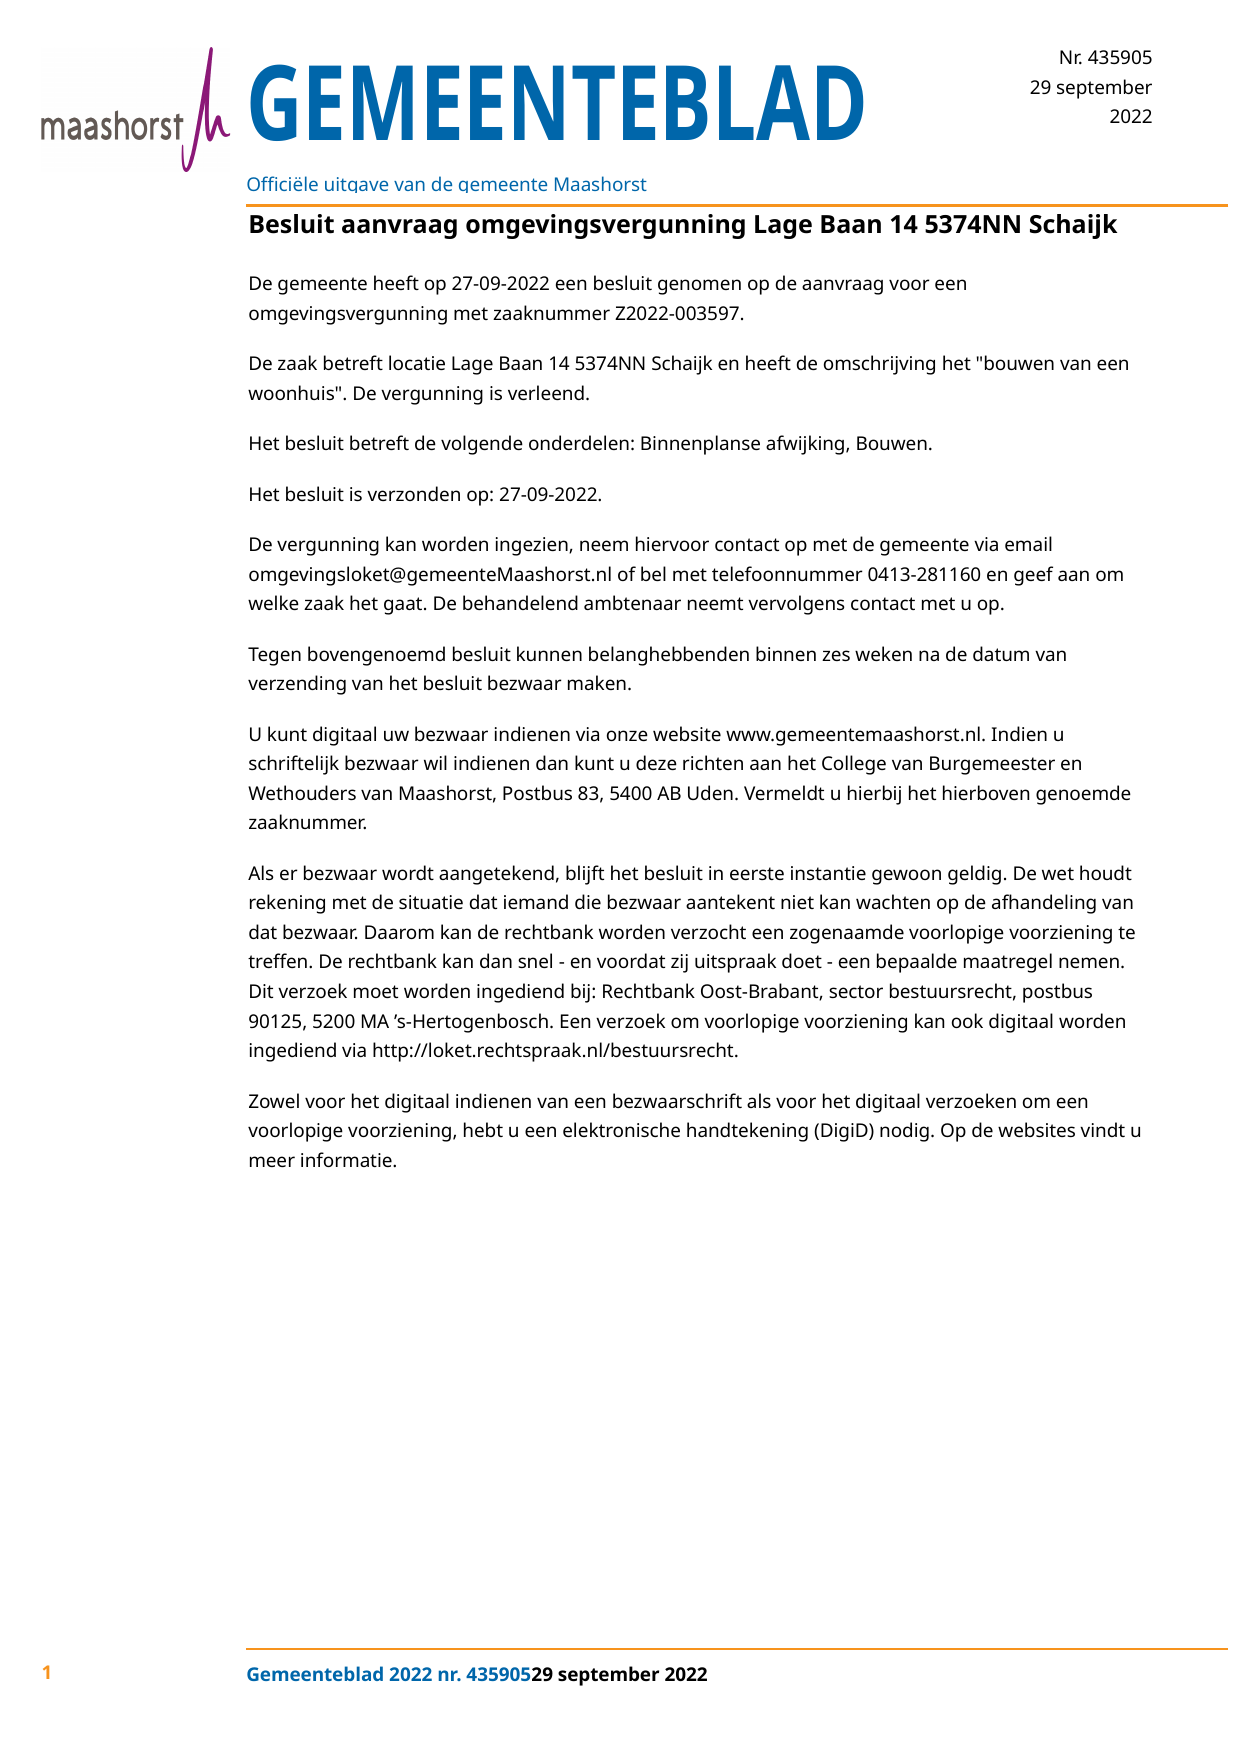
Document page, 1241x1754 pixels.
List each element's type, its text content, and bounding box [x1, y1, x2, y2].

text De vergunning kan worden ingezien, neem hiervoor contact op met de gemeente via email omgevingsloket@gemeenteMaashorst.nl of bel met telefoonnummer 0413-281160 en geef aan om welke zaak het gaat. De behandelend ambtenaar neemt vervolgens contact met u op. [248, 531, 1152, 616]
text Het besluit betreft de volgende onderdelen: Binnenplanse afwijking, Bouwen. [248, 430, 1152, 456]
text De gemeente heeft op 27-09-2022 een besluit genomen op de aanvraag voor een omgevingsvergunning met zaaknummer Z2022-003597. [248, 270, 1152, 326]
text De zaak betreft locatie Lage Baan 14 5374NN Schaijk en heeft de omschrijving het "bouwen van een woonhuis". De vergunning is verleend. [248, 350, 1152, 406]
text Het besluit is verzonden op: 27-09-2022. [248, 481, 1152, 506]
picture [41, 47, 231, 172]
text U kunt digitaal uw bezwaar indienen via onze website www.gemeentemaashorst.nl. Indien u schriftelijk bezwaar wil indienen dan kunt u deze richten aan het College van Burgemeester en Wethouders van Maashorst, Postbus 83, 5400 AB Uden. Vermeldt u hierbij het hierboven genoemde zaaknummer. [248, 721, 1152, 835]
text Tegen bovengenoemd besluit kunnen belanghebbenden binnen zes weken na de datum van verzending van het besluit bezwaar maken. [248, 641, 1152, 696]
text Besluit aanvraag omgevingsvergunning Lage Baan 14 5374NN Schaijk [248, 207, 1152, 241]
text Als er bezwaar wordt aangetekend, blijft het besluit in eerste instantie gewoon geldig. De wet houdt rekening met de situatie dat iemand die bezwaar aantekent niet kan wachten op de afhandeling van dat bezwaar. Daarom kan de rechtbank worden verzocht een zogenaamde voorlopige voorziening te treffen. De rechtbank kan dan snel - en voordat zij uitspraak doet - een bepaalde maatregel nemen. Dit verzoek moet worden ingediend bij: Rechtbank Oost-Brabant, sector bestuursrecht, postbus 90125, 5200 MA ’s-Hertogenbosch. Een verzoek om voorlopige voorziening kan ook digitaal worden ingediend via http://loket.rechtspraak.nl/bestuursrecht. [248, 860, 1152, 1063]
text Zowel voor het digitaal indienen van een bezwaarschrift als voor het digitaal verzoeken om een voorlopige voorziening, hebt u een elektronische handtekening (DigiD) nodig. Op de websites vindt u meer informatie. [248, 1088, 1152, 1173]
